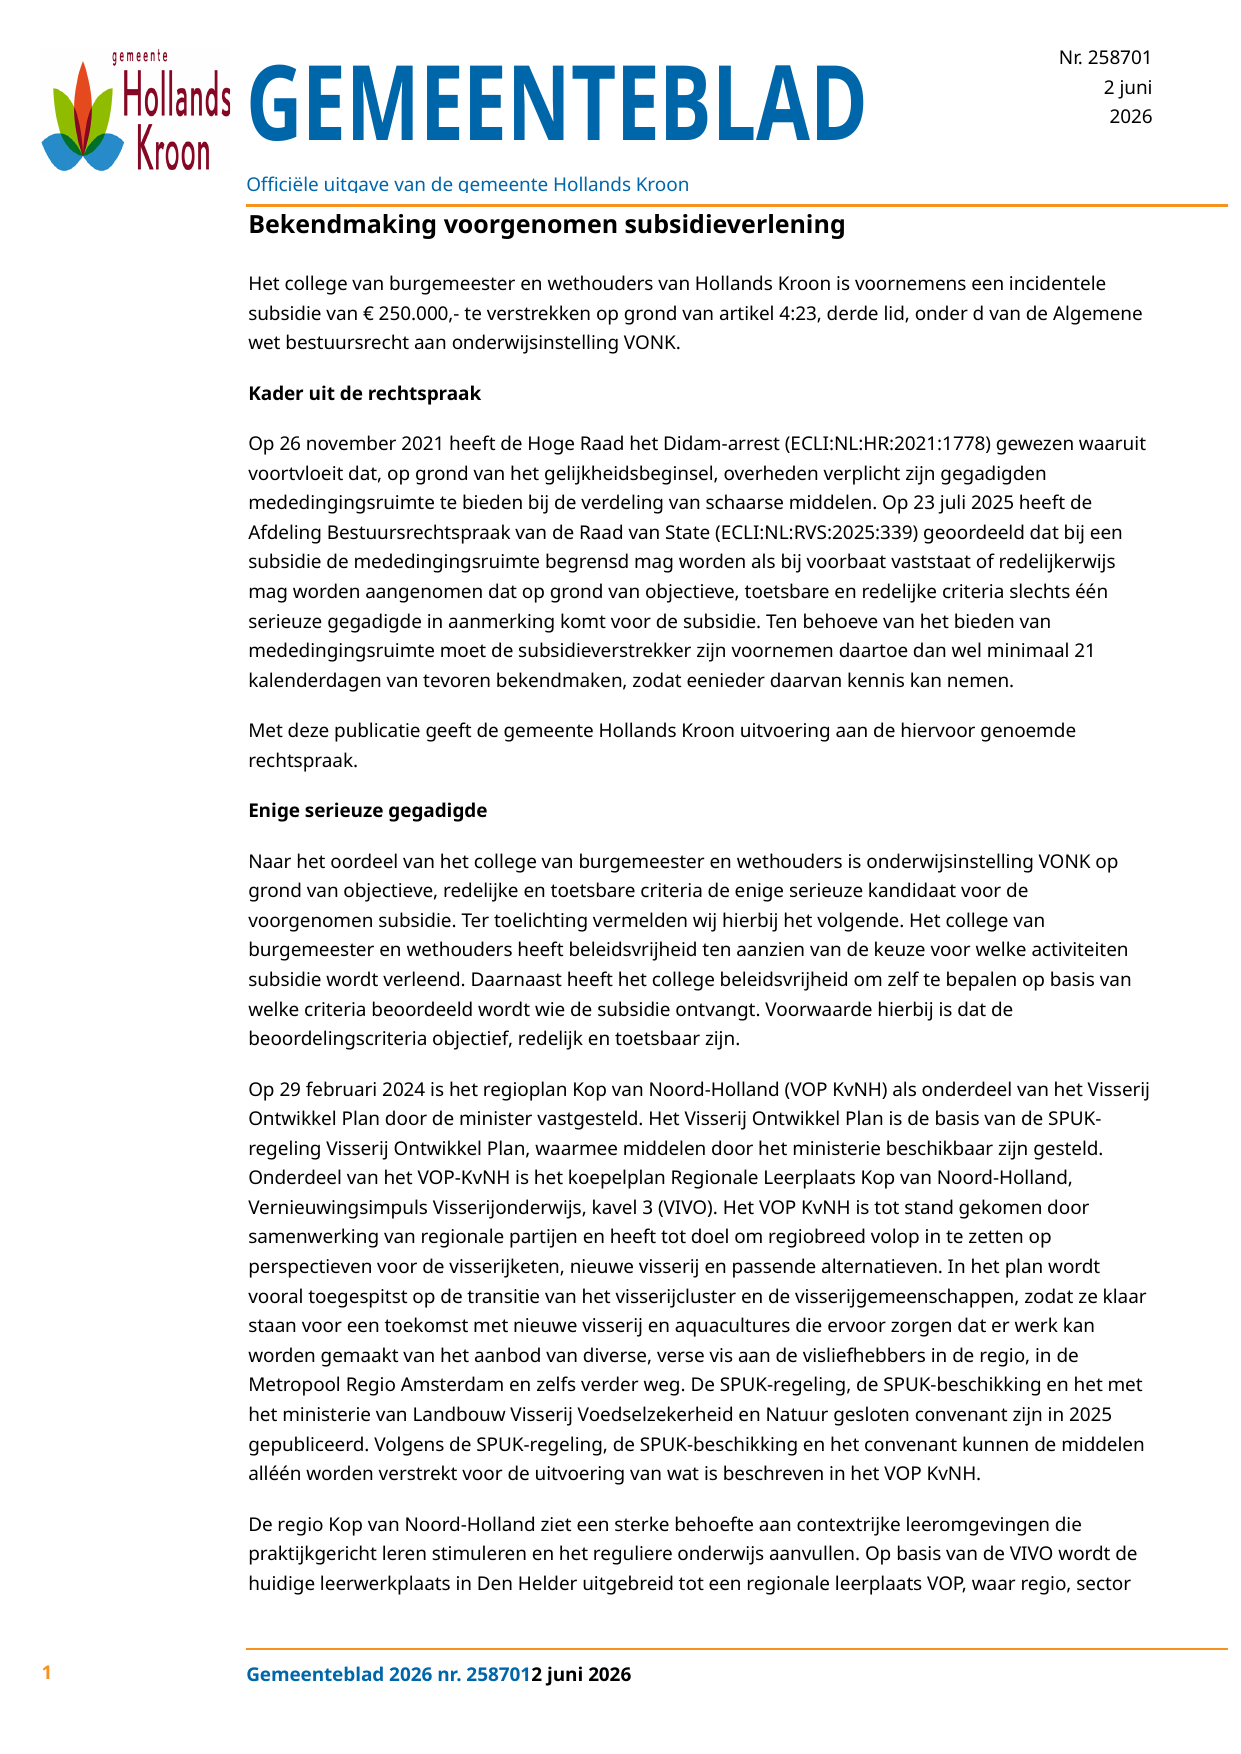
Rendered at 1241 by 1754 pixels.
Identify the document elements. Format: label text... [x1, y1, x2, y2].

text Kader uit de rechtspraak [248, 380, 1152, 406]
text Enige serieuze gegadigde [248, 797, 1152, 823]
text Op 26 november 2021 heeft de Hoge Raad het Didam-arrest (ECLI:NL:HR:2021:1778) gewezen waaruit voortvloeit dat, op grond van het gelijkheidsbeginsel, overheden verplicht zijn gegadigden mededingingsruimte te bieden bij de verdeling van schaarse middelen. Op 23 juli 2025 heeft de Afdeling Bestuursrechtspraak van de Raad van State (ECLI:NL:RVS:2025:339) geoordeeld dat bij een subsidie de mededingingsruimte begrensd mag worden als bij voorbaat vaststaat of redelijkerwijs mag worden aangenomen dat op grond van objectieve, toetsbare en redelijke criteria slechts één serieuze gegadigde in aanmerking komt voor de subsidie. Ten behoeve van het bieden van mededingingsruimte moet de subsidieverstrekker zijn voornemen daartoe dan wel minimaal 21 kalenderdagen van tevoren bekendmaken, zodat eenieder daarvan kennis kan nemen. [248, 430, 1152, 693]
picture [41, 47, 231, 172]
text Naar het oordeel van het college van burgemeester en wethouders is onderwijsinstelling VONK op grond van objectieve, redelijke en toetsbare criteria de enige serieuze kandidaat voor de voorgenomen subsidie. Ter toelichting vermelden wij hierbij het volgende. Het college van burgemeester en wethouders heeft beleidsvrijheid ten aanzien van de keuze voor welke activiteiten subsidie wordt verleend. Daarnaast heeft het college beleidsvrijheid om zelf te bepalen op basis van welke criteria beoordeeld wordt wie de subsidie ontvangt. Voorwaarde hierbij is dat de beoordelingscriteria objectief, redelijk en toetsbaar zijn. [248, 848, 1152, 1051]
text Met deze publicatie geeft de gemeente Hollands Kroon uitvoering aan de hiervoor genoemde rechtspraak. [248, 717, 1152, 773]
text De regio Kop van Noord-Holland ziet een sterke behoefte aan contextrijke leeromgevingen die praktijkgericht leren stimuleren en het reguliere onderwijs aanvullen. Op basis van de VIVO wordt de huidige leerwerkplaats in Den Helder uitgebreid tot een regionale leerplaats VOP, waar regio, sector [248, 1511, 1152, 1596]
text Het college van burgemeester en wethouders van Hollands Kroon is voornemens een incidentele subsidie van € 250.000,- te verstrekken op grond van artikel 4:23, derde lid, onder d van de Algemene wet bestuursrecht aan onderwijsinstelling VONK. [248, 270, 1152, 355]
text Op 29 februari 2024 is het regioplan Kop van Noord-Holland (VOP KvNH) als onderdeel van het Visserij Ontwikkel Plan door de minister vastgesteld. Het Visserij Ontwikkel Plan is de basis van de SPUK-regeling Visserij Ontwikkel Plan, waarmee middelen door het ministerie beschikbaar zijn gesteld. Onderdeel van het VOP-KvNH is het koepelplan Regionale Leerplaats Kop van Noord-Holland, Vernieuwingsimpuls Visserijonderwijs, kavel 3 (VIVO). Het VOP KvNH is tot stand gekomen door samenwerking van regionale partijen en heeft tot doel om regiobreed volop in te zetten op perspectieven voor de visserijketen, nieuwe visserij en passende alternatieven. In het plan wordt vooral toegespitst op de transitie van het visserijcluster en de visserijgemeenschappen, zodat ze klaar staan voor een toekomst met nieuwe visserij en aquacultures die ervoor zorgen dat er werk kan worden gemaakt van het aanbod van diverse, verse vis aan de visliefhebbers in de regio, in de Metropool Regio Amsterdam en zelfs verder weg. De SPUK-regeling, de SPUK-beschikking en het met het ministerie van Landbouw Visserij Voedselzekerheid en Natuur gesloten convenant zijn in 2025 gepubliceerd. Volgens de SPUK-regeling, de SPUK-beschikking en het convenant kunnen de middelen alléén worden verstrekt voor de uitvoering van wat is beschreven in het VOP KvNH. [248, 1076, 1152, 1486]
text Bekendmaking voorgenomen subsidieverlening [248, 207, 1152, 241]
